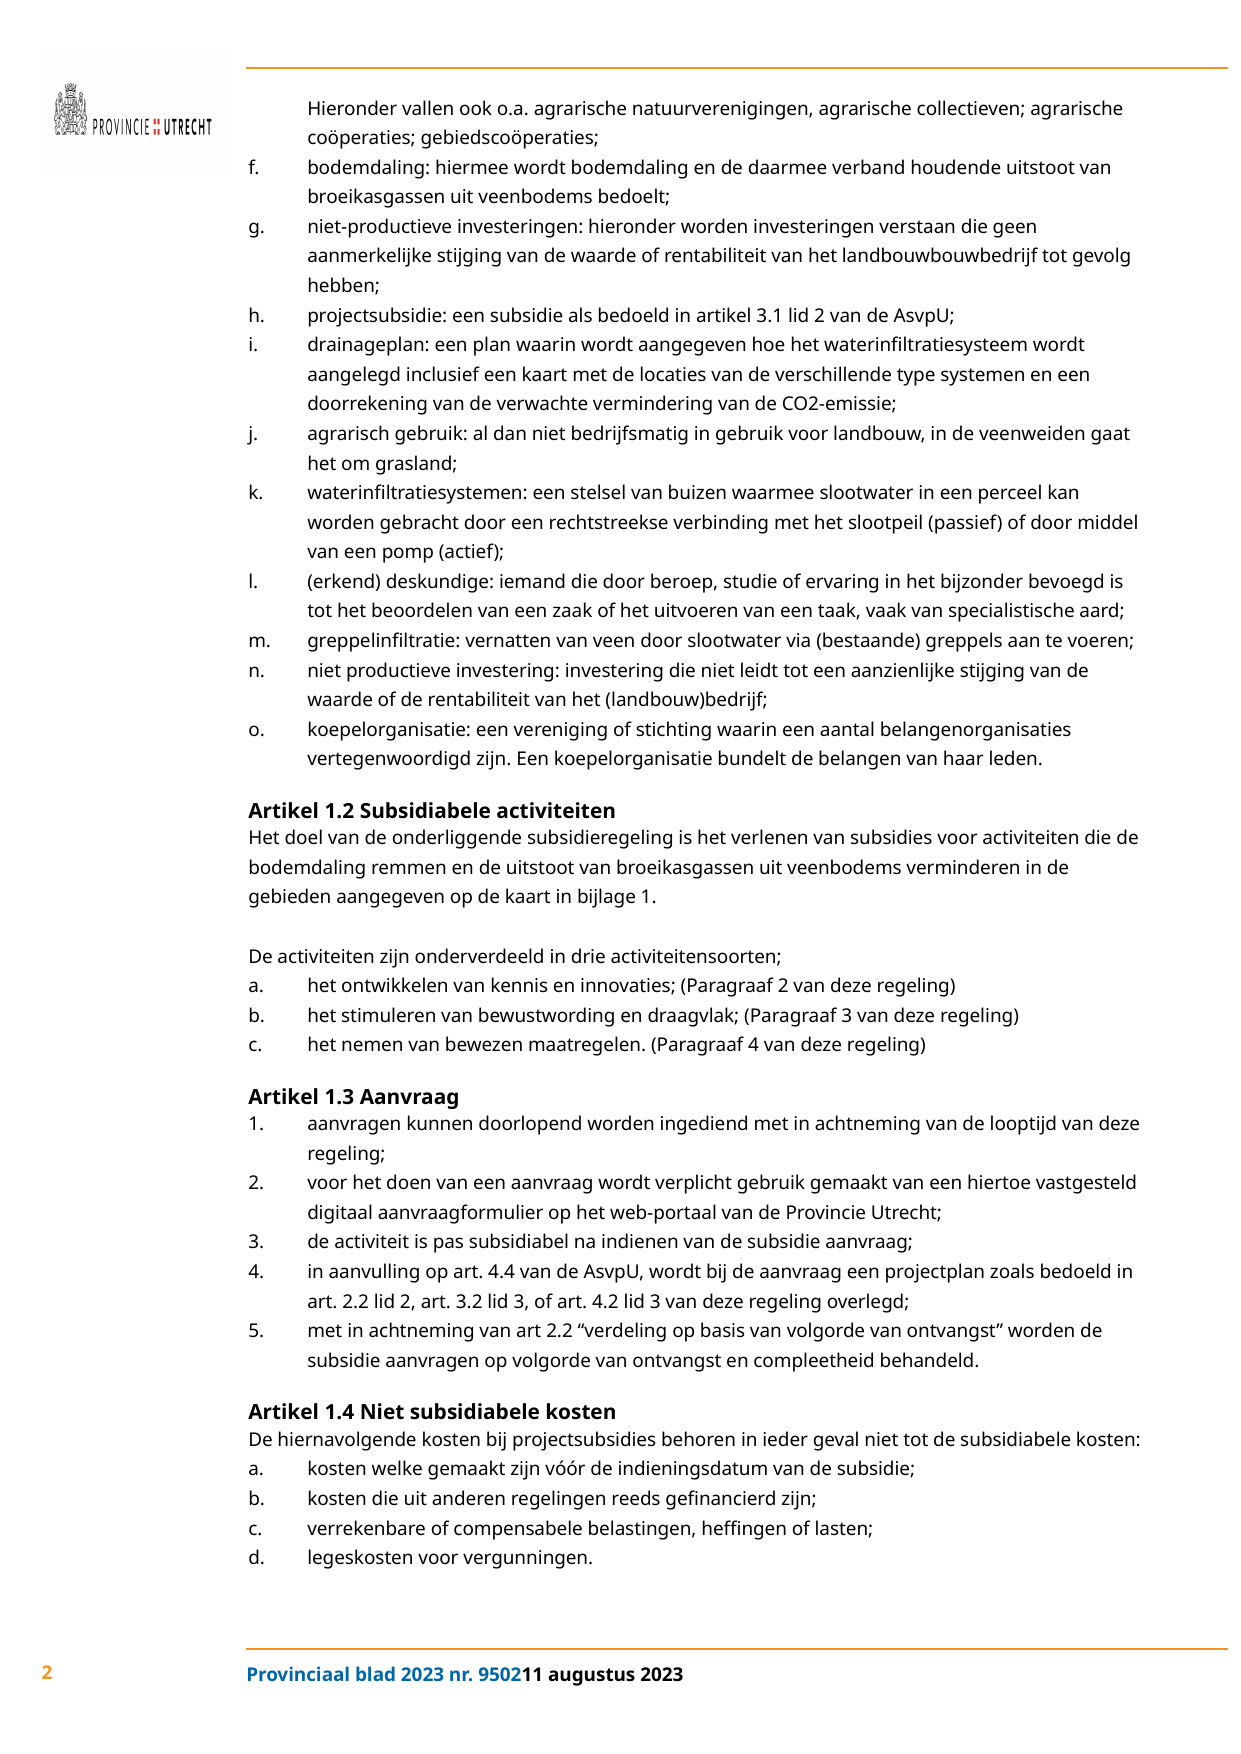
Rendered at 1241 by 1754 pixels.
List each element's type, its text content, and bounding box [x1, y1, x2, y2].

text De activiteiten zijn onderverdeeld in drie activiteitensoorten; [248, 943, 1152, 968]
text De hiernavolgende kosten bij projectsubsidies behoren in ieder geval niet tot de subsidiabele kosten: [248, 1426, 1152, 1452]
list het nemen van bewezen maatregelen. (Paragraaf 4 van deze regeling) [248, 1032, 1152, 1057]
list niet-productieve investeringen: hieronder worden investeringen verstaan die geen aanmerkelijke stijging van de waarde of rentabiliteit van het landbouwbouwbedrijf tot gevolg hebben; [248, 213, 1152, 298]
list waterinfiltratiesystemen: een stelsel van buizen waarmee slootwater in een perceel kan worden gebracht door een rechtstreekse verbinding met het slootpeil (passief) of door middel van een pomp (actief); [248, 479, 1152, 564]
text Artikel 1.4 Niet subsidiabele kosten [248, 1397, 1152, 1426]
list voor het doen van een aanvraag wordt verplicht gebruik gemaakt van een hiertoe vastgesteld digitaal aanvraagformulier op het web-portaal van de Provincie Utrecht; [248, 1169, 1152, 1225]
list het stimuleren van bewustwording en draagvlak; (Paragraaf 3 van deze regeling) [248, 1002, 1152, 1028]
list niet productieve investering: investering die niet leidt tot een aanzienlijke stijging van de waarde of de rentabiliteit van het (landbouw)bedrijf; [248, 657, 1152, 712]
list greppelinfiltratie: vernatten van veen door slootwater via (bestaande) greppels aan te voeren; [248, 627, 1152, 653]
list verrekenbare of compensabele belastingen, heffingen of lasten; [248, 1515, 1152, 1540]
text Het doel van de onderliggende subsidieregeling is het verlenen van subsidies voor activiteiten die de bodemdaling remmen en de uitstoot van broeikasgassen uit veenbodems verminderen in de gebieden aangegeven op de kaart in bijlage 1. [248, 824, 1152, 909]
list agrarisch gebruik: al dan niet bedrijfsmatig in gebruik voor landbouw, in de veenweiden gaat het om grasland; [248, 420, 1152, 476]
picture [41, 47, 231, 172]
list kosten die uit anderen regelingen reeds gefinancierd zijn; [248, 1485, 1152, 1511]
list koepelorganisatie: een vereniging of stichting waarin een aantal belangenorganisaties vertegenwoordigd zijn. Een koepelorganisatie bundelt de belangen van haar leden. [248, 716, 1152, 771]
list bodemdaling: hiermee wordt bodemdaling en de daarmee verband houdende uitstoot van broeikasgassen uit veenbodems bedoelt; [248, 154, 1152, 209]
list in aanvulling op art. 4.4 van de AsvpU, wordt bij de aanvraag een projectplan zoals bedoeld in art. 2.2 lid 2, art. 3.2 lid 3, of art. 4.2 lid 3 van deze regeling overlegd; [248, 1258, 1152, 1314]
list Hieronder vallen ook o.a. agrarische natuurverenigingen, agrarische collectieven; agrarische coöperaties; gebiedscoöperaties; [248, 95, 1152, 150]
list drainageplan: een plan waarin wordt aangegeven hoe het waterinfiltratiesysteem wordt aangelegd inclusief een kaart met de locaties van de verschillende type systemen en een doorrekening van de verwachte vermindering van de CO2-emissie; [248, 331, 1152, 416]
list met in achtneming van art 2.2 “verdeling op basis van volgorde van ontvangst” worden de subsidie aanvragen op volgorde van ontvangst en compleetheid behandeld. [248, 1317, 1152, 1373]
list legeskosten voor vergunningen. [248, 1544, 1152, 1570]
list aanvragen kunnen doorlopend worden ingediend met in achtneming van de looptijd van deze regeling; [248, 1110, 1152, 1166]
list het ontwikkelen van kennis en innovaties; (Paragraaf 2 van deze regeling) [248, 972, 1152, 998]
list (erkend) deskundige: iemand die door beroep, studie of ervaring in het bijzonder bevoegd is tot het beoordelen van een zaak of het uitvoeren van een taak, vaak van specialistische aard; [248, 568, 1152, 623]
text Artikel 1.2 Subsidiabele activiteiten [248, 796, 1152, 824]
list de activiteit is pas subsidiabel na indienen van de subsidie aanvraag; [248, 1229, 1152, 1254]
text Artikel 1.3 Aanvraag [248, 1082, 1152, 1110]
list kosten welke gemaakt zijn vóór de indieningsdatum van de subsidie; [248, 1456, 1152, 1481]
list projectsubsidie: een subsidie als bedoeld in artikel 3.1 lid 2 van de AsvpU; [248, 302, 1152, 328]
